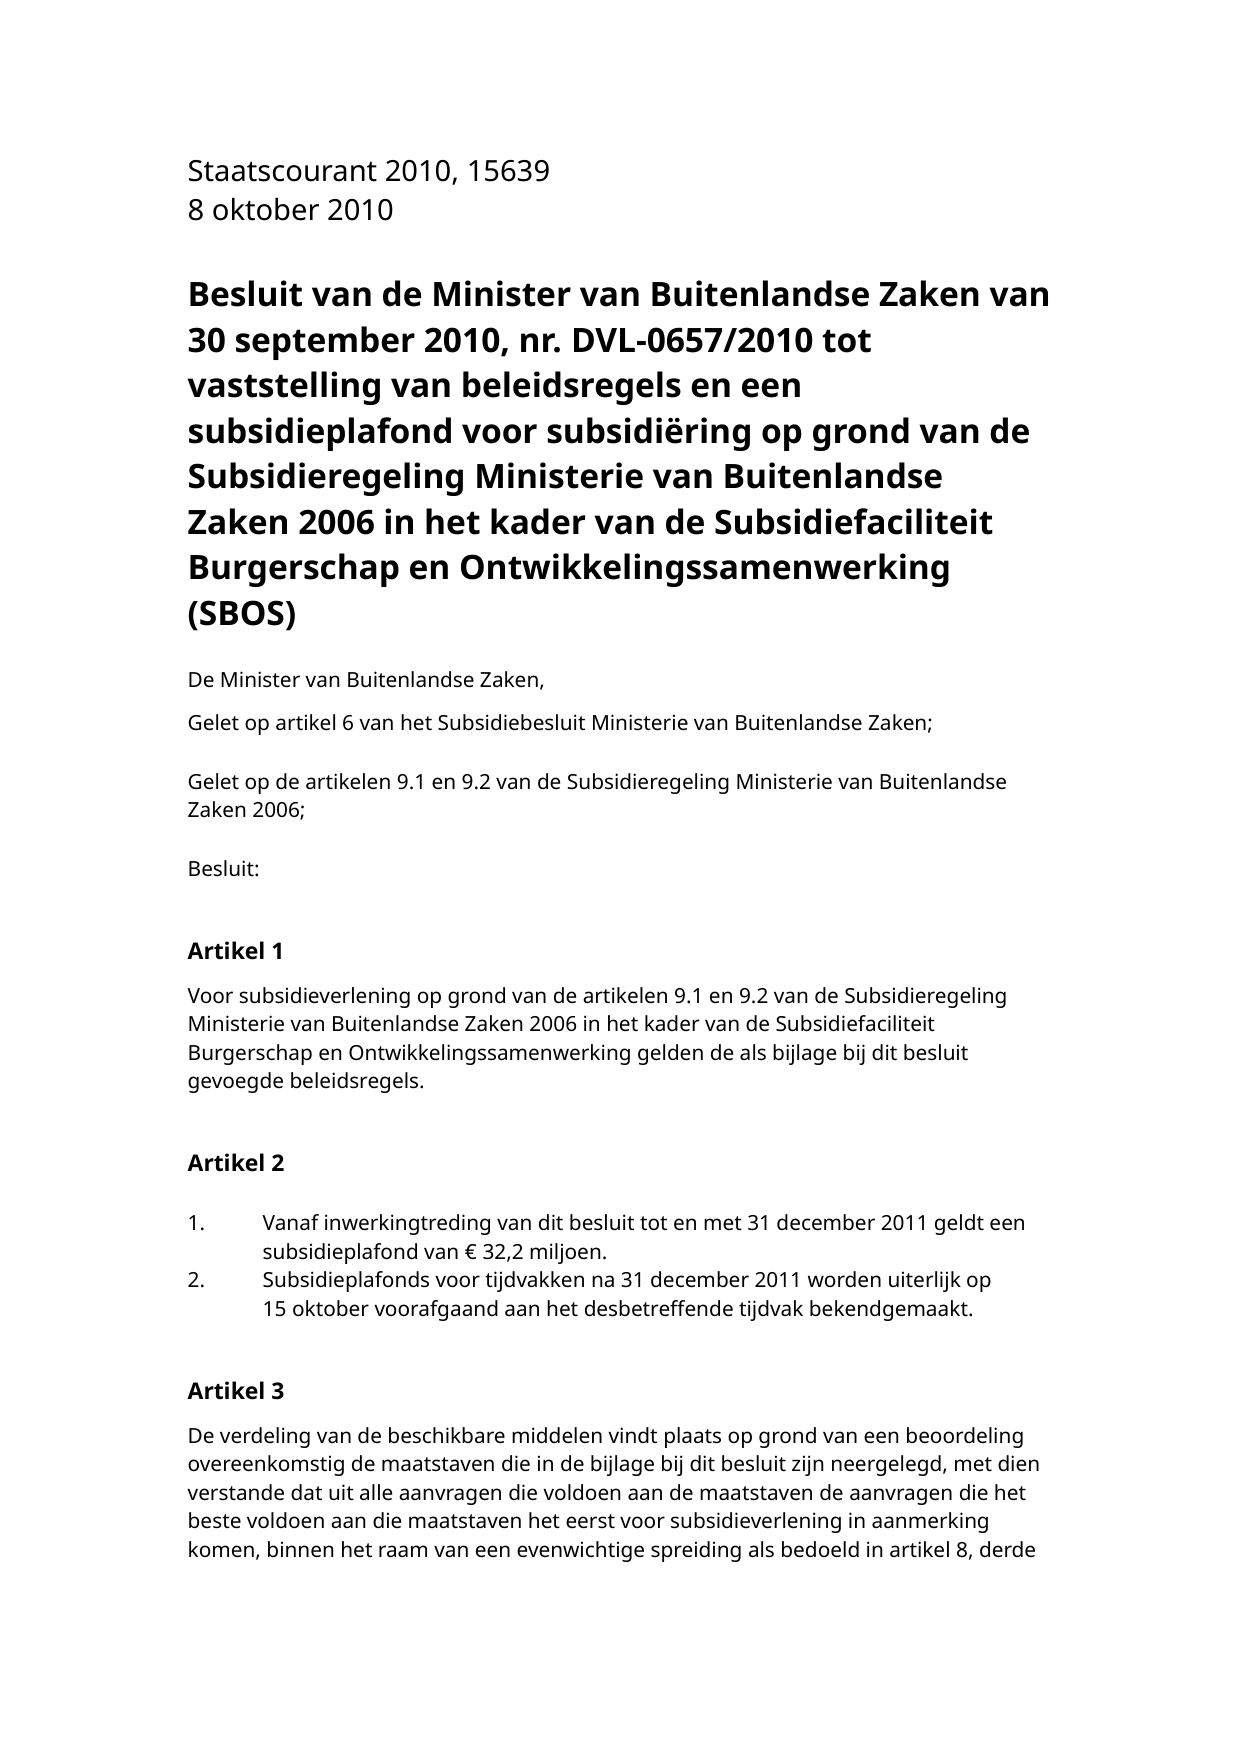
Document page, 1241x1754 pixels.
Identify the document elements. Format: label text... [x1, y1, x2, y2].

list Vanaf inwerkingtreding van dit besluit tot en met 31 december 2011 geldt een subsidieplafond van € 32,2 miljoen. [187, 1208, 1053, 1265]
subtitle Artikel 3 [187, 1375, 1053, 1406]
text 8 oktober 2010 [187, 190, 1053, 229]
subtitle Artikel 1 [187, 935, 1053, 966]
subtitle Artikel 2 [187, 1147, 1053, 1178]
text Gelet op artikel 6 van het Subsidiebesluit Ministerie van Buitenlandse Zaken; [187, 708, 1053, 737]
list Subsidieplafonds voor tijdvakken na 31 december 2011 worden uiterlijk op 15 oktober voorafgaand aan het desbetreffende tijdvak bekendgemaakt. [187, 1265, 1053, 1322]
text Staatscourant 2010, 15639 [187, 150, 1053, 190]
subtitle Besluit van de Minister van Buitenlandse Zaken van 30 september 2010, nr. DVL-0657/2010 tot vaststelling van beleidsregels en een subsidieplafond voor subsidiëring op grond van de Subsidieregeling Ministerie van Buitenlandse Zaken 2006 in het kader van de Subsidiefaciliteit Burgerschap en Ontwikkelingssamenwerking (SBOS) [187, 271, 1053, 635]
text Gelet op de artikelen 9.1 en 9.2 van de Subsidieregeling Ministerie van Buitenlandse Zaken 2006; [187, 767, 1053, 824]
text De verdeling van de beschikbare middelen vindt plaats op grond van een beoordeling overeenkomstig de maatstaven die in de bijlage bij dit besluit zijn neergelegd, met dien verstande dat uit alle aanvragen die voldoen aan de maatstaven de aanvragen die het beste voldoen aan die maatstaven het eerst voor subsidieverlening in aanmerking komen, binnen het raam van een evenwichtige spreiding als bedoeld in artikel 8, derde [187, 1421, 1053, 1563]
text De Minister van Buitenlandse Zaken, [187, 665, 1053, 693]
text Besluit: [187, 854, 1053, 882]
text Voor subsidieverlening op grond van de artikelen 9.1 en 9.2 van de Subsidieregeling Ministerie van Buitenlandse Zaken 2006 in het kader van de Subsidiefaciliteit Burgerschap en Ontwikkelingssamenwerking gelden de als bijlage bij dit besluit gevoegde beleidsregels. [187, 981, 1053, 1095]
